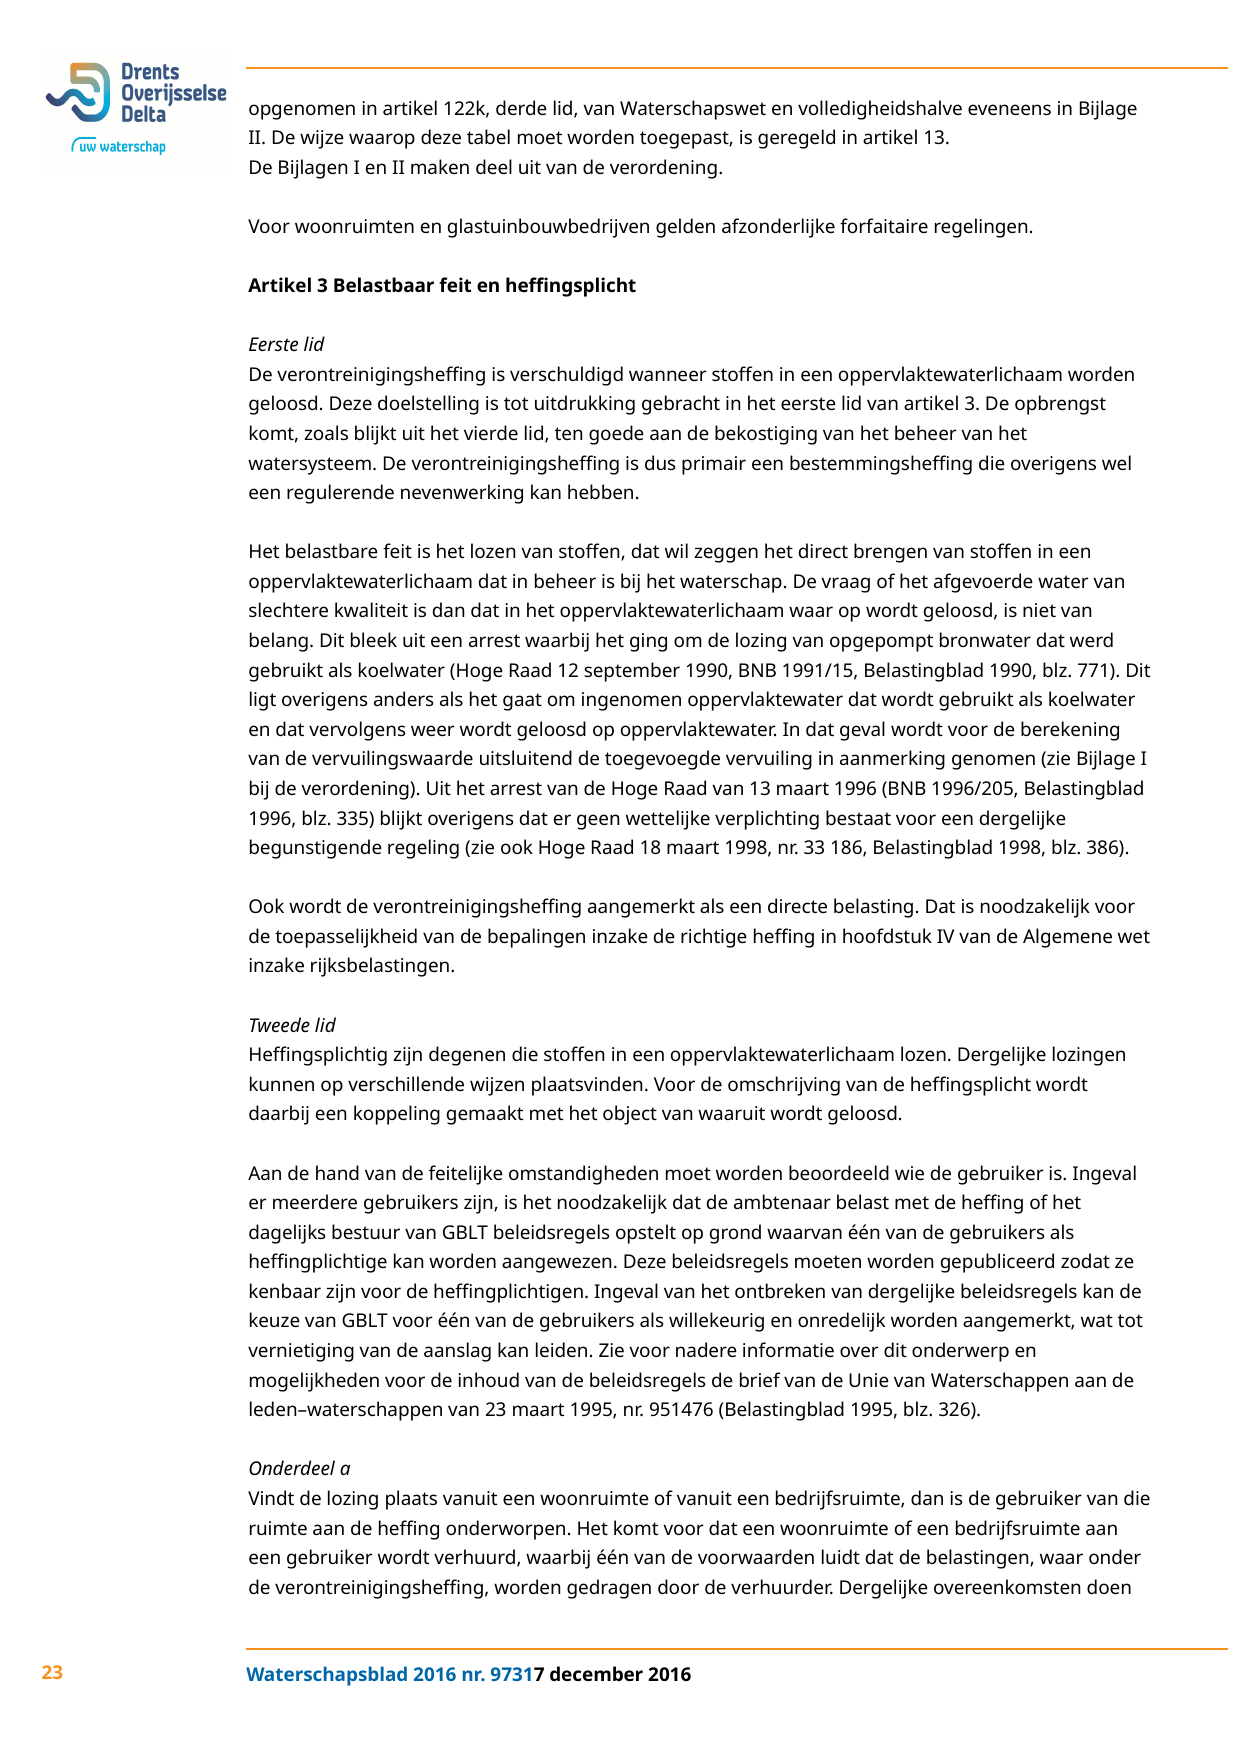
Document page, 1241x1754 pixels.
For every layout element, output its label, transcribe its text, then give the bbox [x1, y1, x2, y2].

text Ook wordt de verontreinigingsheffing aangemerkt als een directe belasting. Dat is noodzakelijk voor de toepasselijkheid van de bepalingen inzake de richtige heffing in hoofdstuk IV van de Algemene wet inzake rijksbelastingen. [248, 893, 1152, 978]
text opgenomen in artikel 122k, derde lid, van Waterschapswet en volledigheidshalve eveneens in Bijlage II. De wijze waarop deze tabel moet worden toegepast, is geregeld in artikel 13. [248, 95, 1152, 150]
text De verontreinigingsheffing is verschuldigd wanneer stoffen in een oppervlaktewaterlichaam worden geloosd. Deze doelstelling is tot uitdrukking gebracht in het eerste lid van artikel 3. De opbrengst komt, zoals blijkt uit het vierde lid, ten goede aan de bekostiging van het beheer van het watersysteem. De verontreinigingsheffing is dus primair een bestemmingsheffing die overigens wel een regulerende nevenwerking kan hebben. [248, 361, 1152, 505]
text Eerste lid [248, 331, 1152, 357]
text Artikel 3 Belastbaar feit en heffingsplicht [248, 272, 1152, 298]
text Onderdeel a [248, 1456, 1152, 1481]
text Voor woonruimten en glastuinbouwbedrijven gelden afzonderlijke forfaitaire regelingen. [248, 213, 1152, 239]
text De Bijlagen I en II maken deel uit van de verordening. [248, 154, 1152, 180]
text Tweede lid [248, 1012, 1152, 1038]
picture [41, 47, 231, 172]
text Het belastbare feit is het lozen van stoffen, dat wil zeggen het direct brengen van stoffen in een oppervlaktewaterlichaam dat in beheer is bij het waterschap. De vraag of het afgevoerde water van slechtere kwaliteit is dan dat in het oppervlaktewaterlichaam waar op wordt geloosd, is niet van belang. Dit bleek uit een arrest waarbij het ging om de lozing van opgepompt bronwater dat werd gebruikt als koelwater (Hoge Raad 12 september 1990, BNB 1991/15, Belastingblad 1990, blz. 771). Dit ligt overigens anders als het gaat om ingenomen oppervlaktewater dat wordt gebruikt als koelwater en dat vervolgens weer wordt geloosd op oppervlaktewater. In dat geval wordt voor de berekening van de vervuilingswaarde uitsluitend de toegevoegde vervuiling in aanmerking genomen (zie Bijlage I bij de verordening). Uit het arrest van de Hoge Raad van 13 maart 1996 (BNB 1996/205, Belastingblad 1996, blz. 335) blijkt overigens dat er geen wettelijke verplichting bestaat voor een dergelijke begunstigende regeling (zie ook Hoge Raad 18 maart 1998, nr. 33 186, Belastingblad 1998, blz. 386). [248, 538, 1152, 860]
text Heffingsplichtig zijn degenen die stoffen in een oppervlaktewaterlichaam lozen. Dergelijke lozingen kunnen op verschillende wijzen plaatsvinden. Voor de omschrijving van de heffingsplicht wordt daarbij een koppeling gemaakt met het object van waaruit wordt geloosd. [248, 1041, 1152, 1126]
text Aan de hand van de feitelijke omstandigheden moet worden beoordeeld wie de gebruiker is. Ingeval er meerdere gebruikers zijn, is het noodzakelijk dat de ambtenaar belast met de heffing of het dagelijks bestuur van GBLT beleidsregels opstelt op grond waarvan één van de gebruikers als heffingplichtige kan worden aangewezen. Deze beleidsregels moeten worden gepubliceerd zodat ze kenbaar zijn voor de heffingplichtigen. Ingeval van het ontbreken van dergelijke beleidsregels kan de keuze van GBLT voor één van de gebruikers als willekeurig en onredelijk worden aangemerkt, wat tot vernietiging van de aanslag kan leiden. Zie voor nadere informatie over dit onderwerp en mogelijkheden voor de inhoud van de beleidsregels de brief van de Unie van Waterschappen aan de leden–waterschappen van 23 maart 1995, nr. 951476 (Belastingblad 1995, blz. 326). [248, 1160, 1152, 1422]
text Vindt de lozing plaats vanuit een woonruimte of vanuit een bedrijfsruimte, dan is de gebruiker van die ruimte aan de heffing onderworpen. Het komt voor dat een woonruimte of een bedrijfsruimte aan een gebruiker wordt verhuurd, waarbij één van de voorwaarden luidt dat de belastingen, waar onder de verontreinigingsheffing, worden gedragen door de verhuurder. Dergelijke overeenkomsten doen [248, 1485, 1152, 1600]
